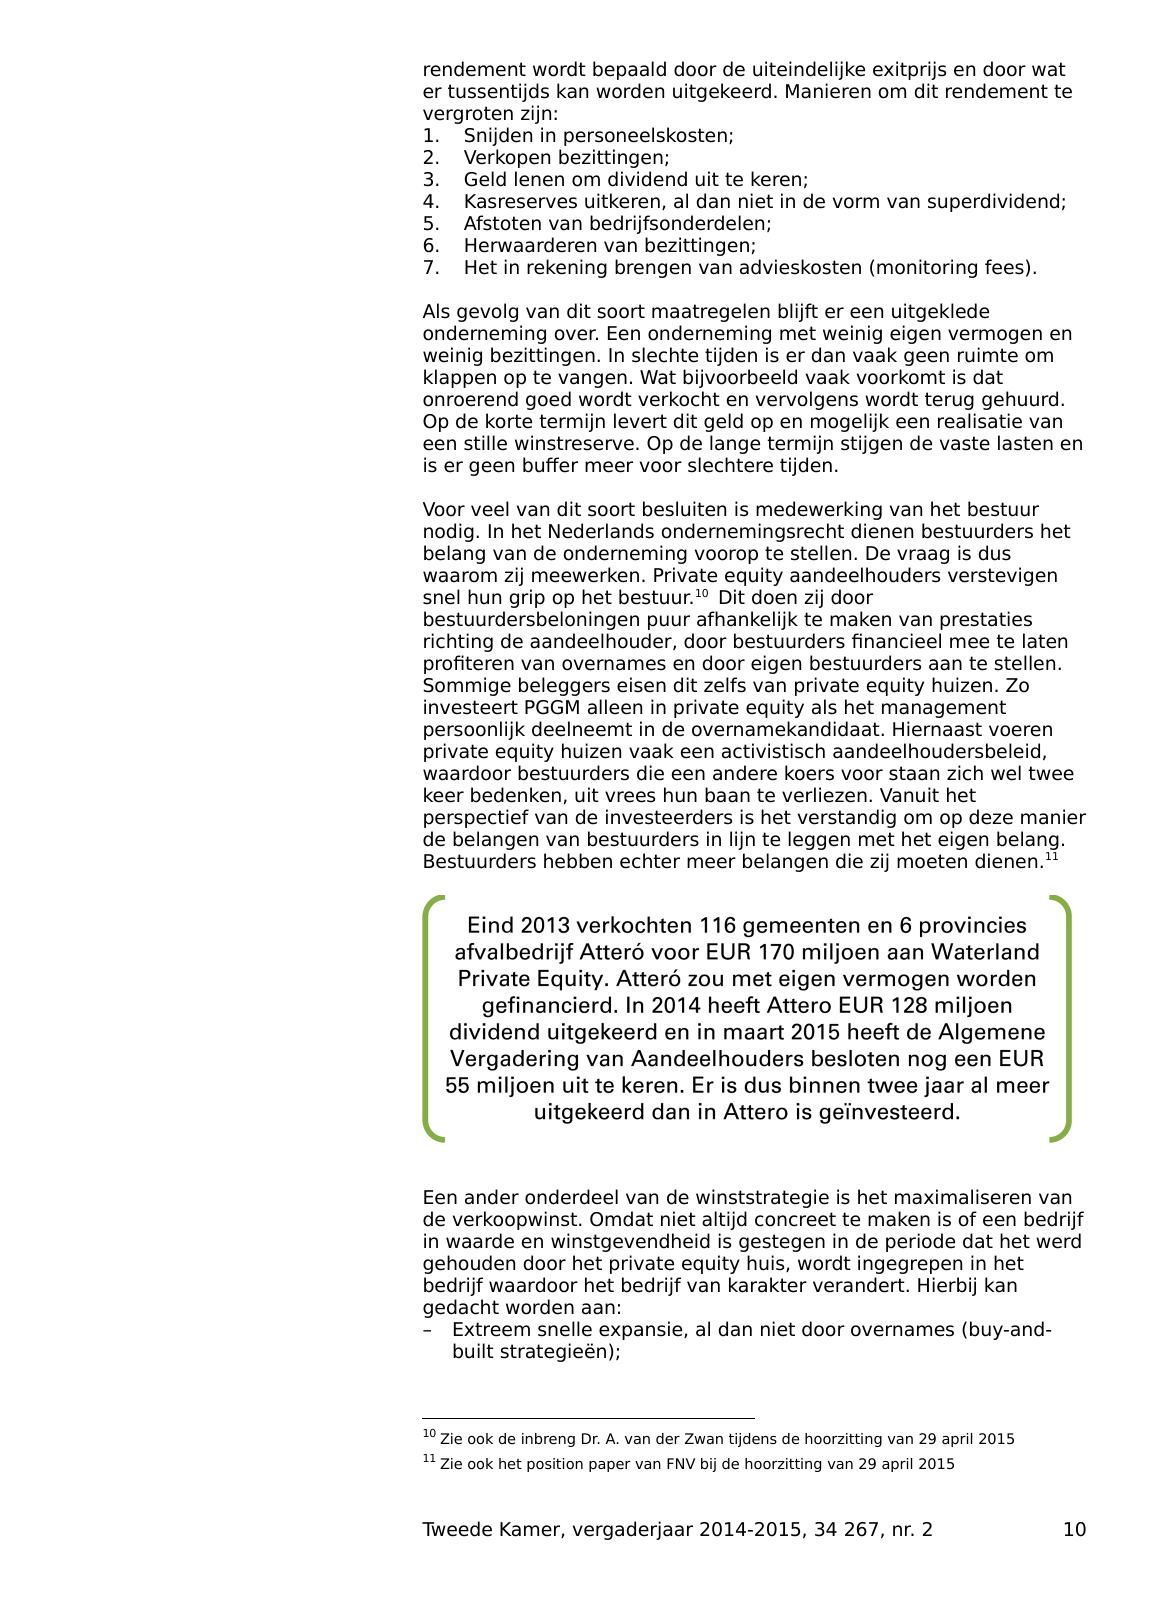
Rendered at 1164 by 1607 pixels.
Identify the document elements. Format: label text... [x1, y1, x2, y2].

text rendement wordt bepaald door de uiteindelijke exitprijs en door wat er tussentijds kan worden uitgekeerd. Manieren om dit rendement te vergroten zijn: [422, 59, 1087, 125]
text 3. Geld lenen om dividend uit te keren; [422, 169, 1087, 191]
text 5. Afstoten van bedrijfsonderdelen; [422, 213, 1087, 235]
text 4. Kasreserves uitkeren, al dan niet in de vorm van superdividend; [422, 191, 1087, 213]
text Zie ook het position paper van FNV bij de hoorzitting van 29 april 2015 [422, 1452, 1087, 1474]
text 2. Verkopen bezittingen; [422, 147, 1087, 169]
picture [422, 895, 1072, 1143]
text 6. Herwaarderen van bezittingen; [422, 235, 1087, 257]
text Als gevolg van dit soort maatregelen blijft er een uitgeklede onderneming over. Een onderneming met weinig eigen vermogen en weinig bezittingen. In slechte tijden is er dan vaak geen ruimte om klappen op te vangen. Wat bijvoorbeeld vaak voorkomt is dat onroerend goed wordt verkocht en vervolgens wordt terug gehuurd. Op de korte termijn levert dit geld op en mogelijk een realisatie van een stille winstreserve. Op de lange termijn stijgen de vaste lasten en is er geen buffer meer voor slechtere tijden. [422, 301, 1087, 477]
text Zie ook de inbreng Dr. A. van der Zwan tijdens de hoorzitting van 29 april 2015 [422, 1427, 1087, 1449]
text 1. Snijden in personeelskosten; [422, 125, 1087, 147]
text – Extreem snelle expansie, al dan niet door overnames (buy-and-built strategieën); [422, 1319, 1087, 1363]
text Een ander onderdeel van de winststrategie is het maximaliseren van de verkoopwinst. Omdat niet altijd concreet te maken is of een bedrijf in waarde en winstgevendheid is gestegen in de periode dat het werd gehouden door het private equity huis, wordt ingegrepen in het bedrijf waardoor het bedrijf van karakter verandert. Hierbij kan gedacht worden aan: [422, 1187, 1087, 1319]
text 7. Het in rekening brengen van advieskosten (monitoring fees). [422, 257, 1087, 279]
text Voor veel van dit soort besluiten is medewerking van het bestuur nodig. In het Nederlands ondernemingsrecht dienen bestuurders het belang van de onderneming voorop te stellen. De vraag is dus waarom zij meewerken. Private equity aandeelhouders verstevigen snel hun grip op het bestuur. Dit doen zij door bestuurdersbeloningen puur afhankelijk te maken van prestaties richting de aandeelhouder, door bestuurders financieel mee te laten profiteren van overnames en door eigen bestuurders aan te stellen. Sommige beleggers eisen dit zelfs van private equity huizen. Zo investeert PGGM alleen in private equity als het management persoonlijk deelneemt in de overnamekandidaat. Hiernaast voeren private equity huizen vaak een activistisch aandeelhoudersbeleid, waardoor bestuurders die een andere koers voor staan zich wel twee keer bedenken, uit vrees hun baan te verliezen. Vanuit het perspectief van de investeerders is het verstandig om op deze manier de belangen van bestuurders in lijn te leggen met het eigen belang. Bestuurders hebben echter meer belangen die zij moeten dienen. [422, 499, 1087, 873]
